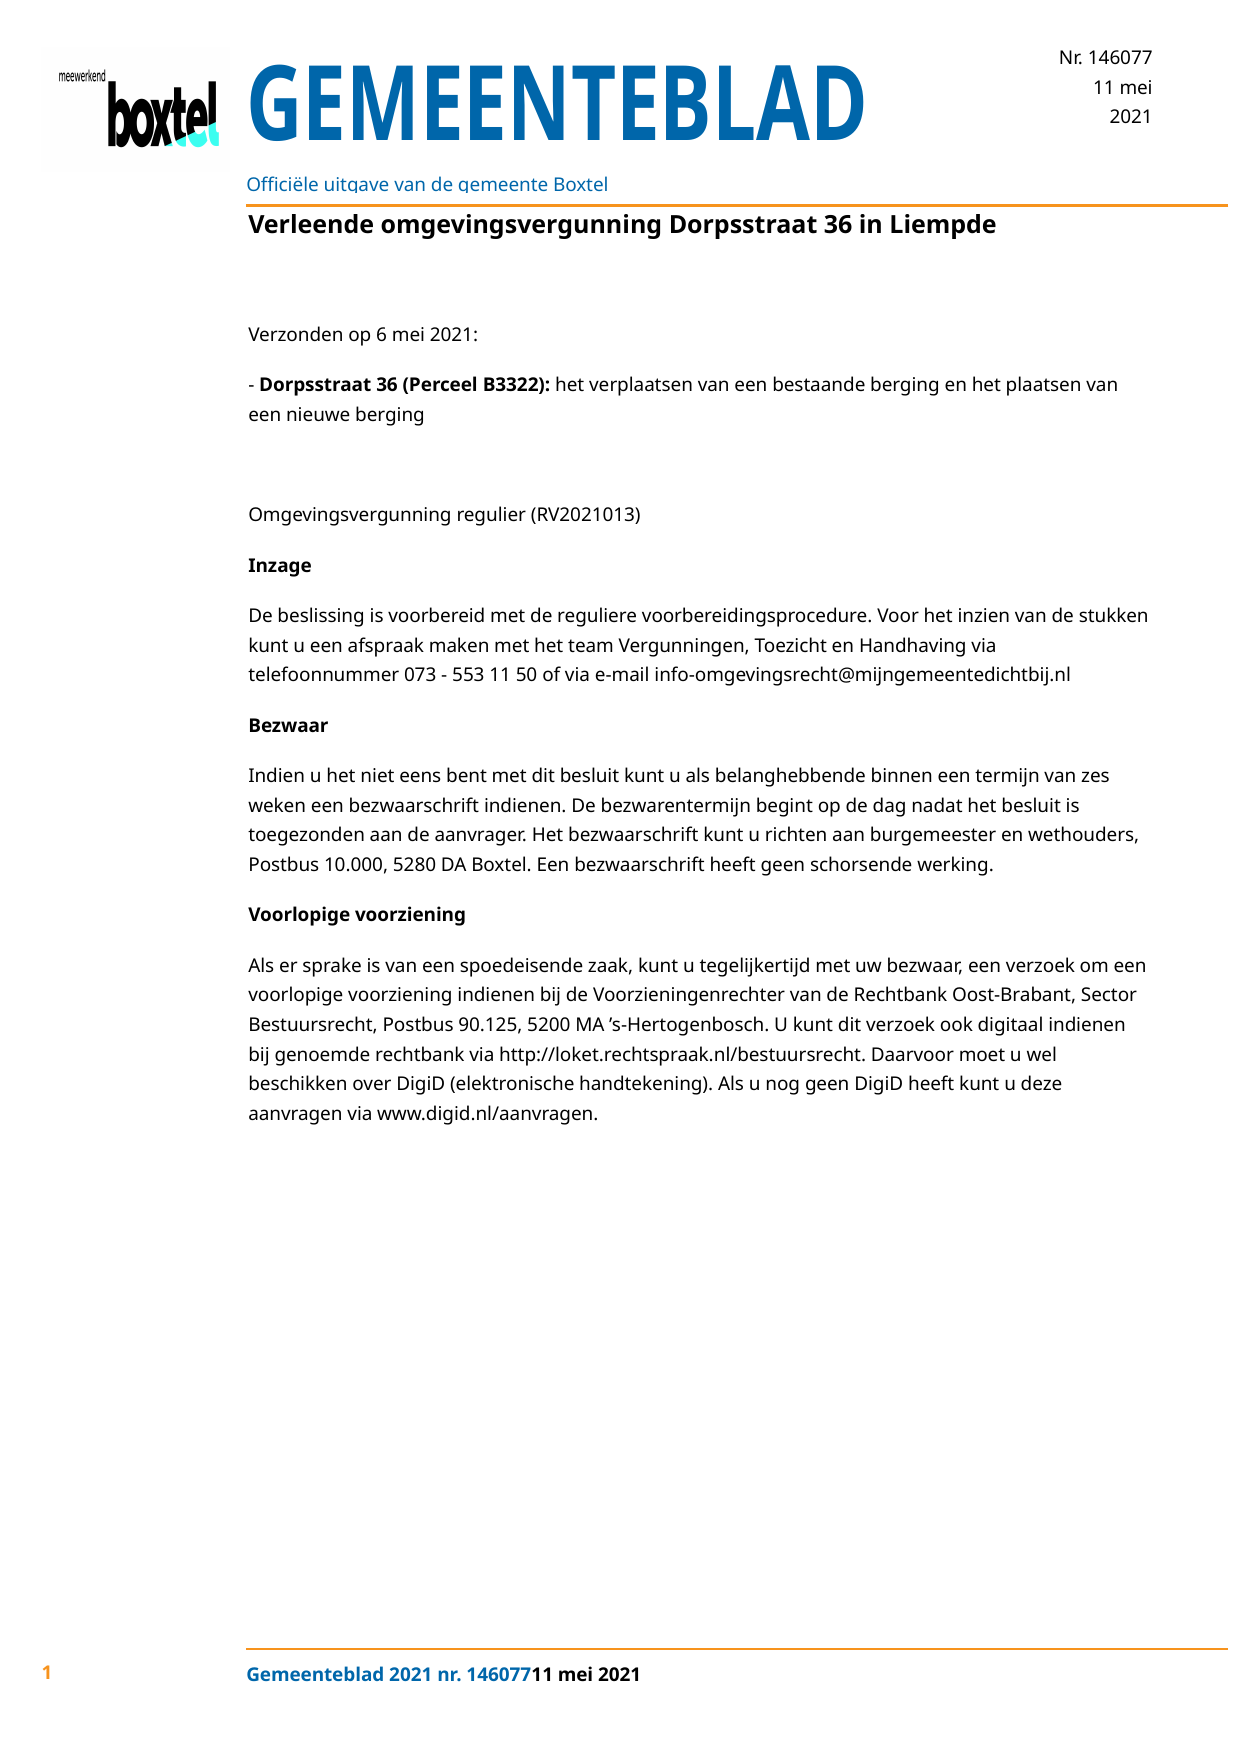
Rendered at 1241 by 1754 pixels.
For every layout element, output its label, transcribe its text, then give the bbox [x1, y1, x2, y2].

text Inzage [248, 552, 1152, 578]
text Als er sprake is van een spoedeisende zaak, kunt u tegelijkertijd met uw bezwaar, een verzoek om een voorlopige voorziening indienen bij de Voorzieningenrechter van de Rechtbank Oost-Brabant, Sector Bestuursrecht, Postbus 90.125, 5200 MA ’s-Hertogenbosch. U kunt dit verzoek ook digitaal indienen bij genoemde rechtbank via http://loket.rechtspraak.nl/bestuursrecht. Daarvoor moet u wel beschikken over DigiD (elektronische handtekening). Als u nog geen DigiD heeft kunt u deze aanvragen via www.digid.nl/aanvragen. [248, 952, 1152, 1126]
text Verleende omgevingsvergunning Dorpsstraat 36 in Liempde [248, 207, 1152, 241]
text Omgevingsvergunning regulier (RV2021013) [248, 502, 1152, 527]
picture [41, 47, 231, 172]
text Voorlopige voorziening [248, 902, 1152, 927]
text Indien u het niet eens bent met dit besluit kunt u als belanghebbende binnen een termijn van zes weken een bezwaarschrift indienen. De bezwarentermijn begint op de dag nadat het besluit is toegezonden aan de aanvrager. Het bezwaarschrift kunt u richten aan burgemeester en wethouders, Postbus 10.000, 5280 DA Boxtel. Een bezwaarschrift heeft geen schorsende werking. [248, 762, 1152, 877]
text - Dorpsstraat 36 (Perceel B3322): het verplaatsen van een bestaande berging en het plaatsen van een nieuwe berging [248, 371, 1152, 426]
text Verzonden op 6 mei 2021: [248, 321, 1152, 346]
text Bezwaar [248, 712, 1152, 738]
text De beslissing is voorbereid met de reguliere voorbereidingsprocedure. Voor het inzien van de stukken kunt u een afspraak maken met het team Vergunningen, Toezicht en Handhaving via telefoonnummer 073 - 553 11 50 of via e-mail info-omgevingsrecht@mijngemeentedichtbij.nl [248, 602, 1152, 687]
